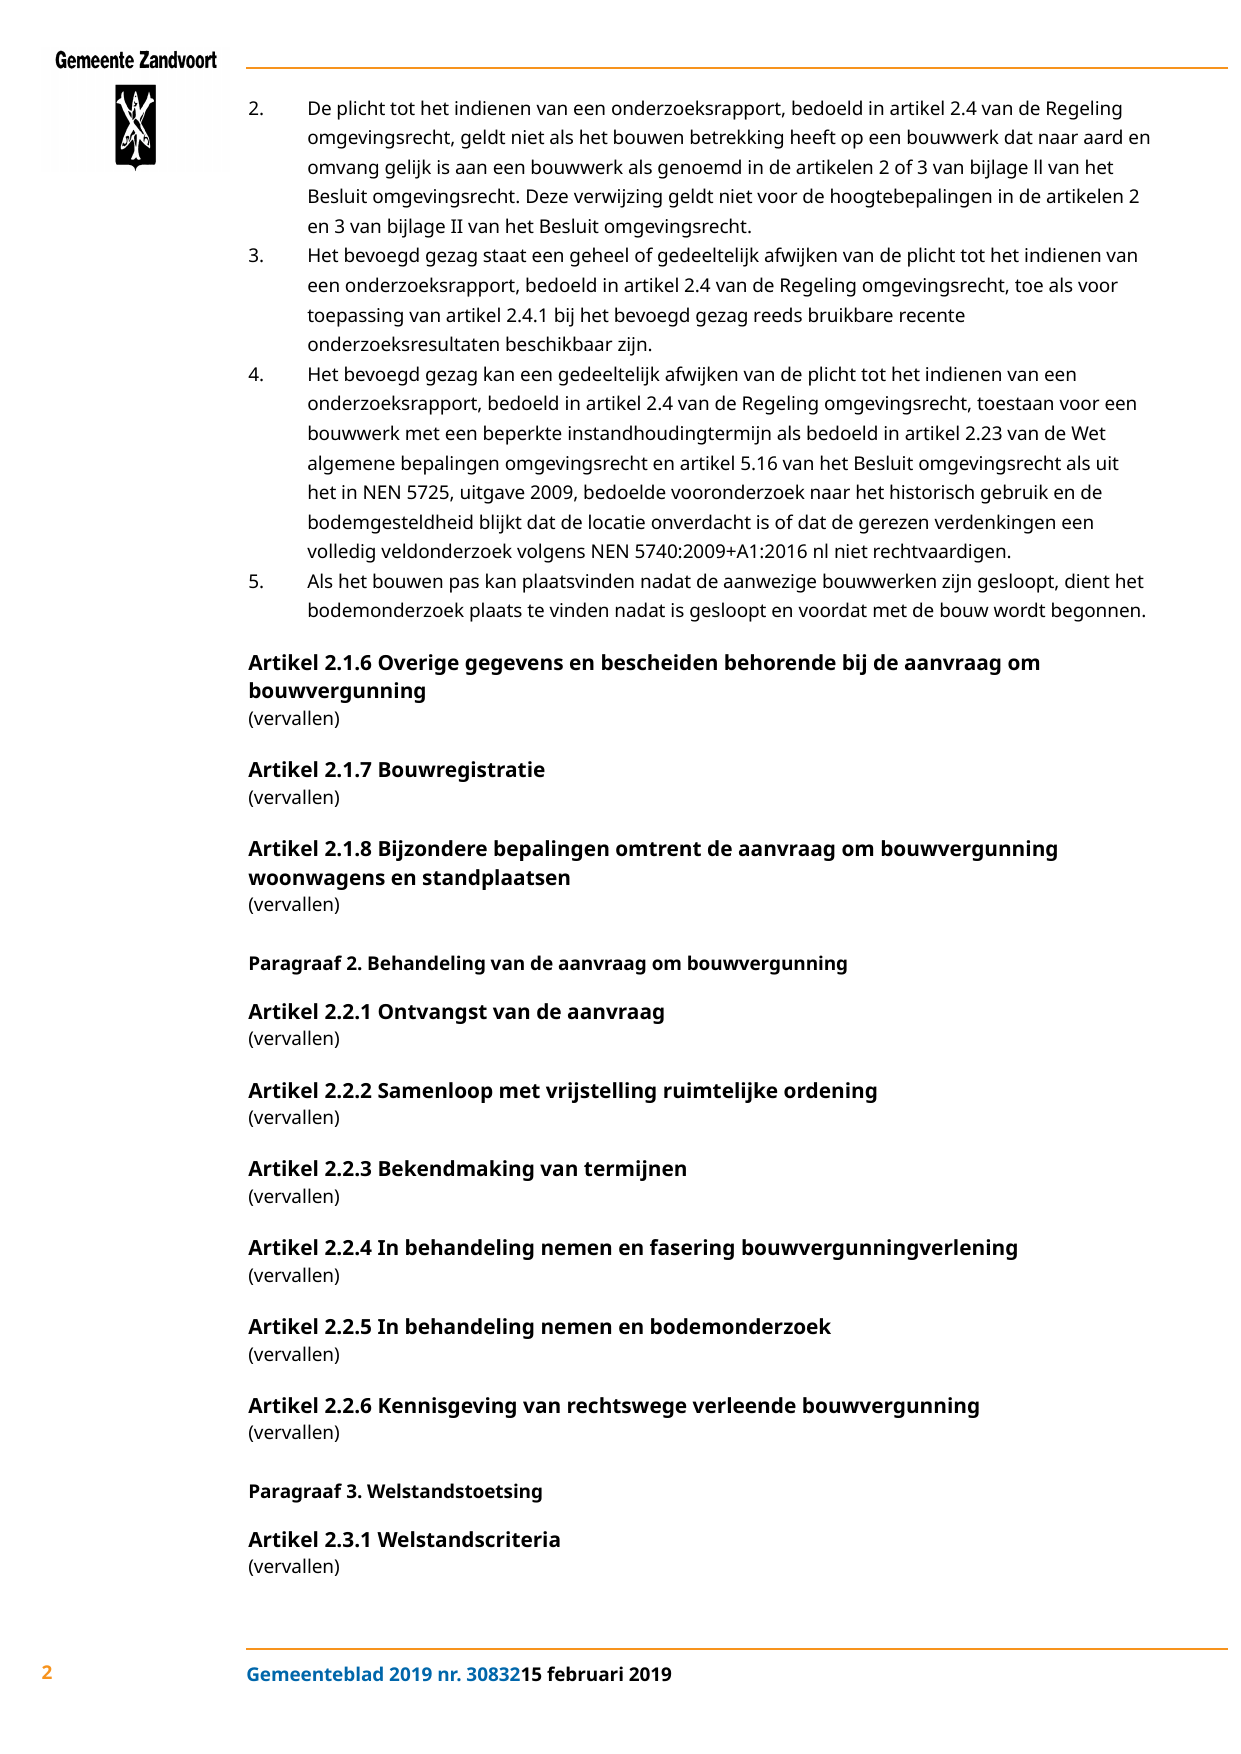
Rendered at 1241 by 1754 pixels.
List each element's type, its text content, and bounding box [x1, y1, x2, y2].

text Artikel 2.2.6 Kennisgeving van rechtswege verleende bouwvergunning [248, 1391, 1152, 1419]
text (vervallen) [248, 1262, 1152, 1288]
text Artikel 2.2.4 In behandeling nemen en fasering bouwvergunningverlening [248, 1233, 1152, 1262]
text (vervallen) [248, 784, 1152, 809]
text (vervallen) [248, 1183, 1152, 1209]
list Het bevoegd gezag kan een gedeeltelijk afwijken van de plicht tot het indienen van een onderzoeksrapport, bedoeld in artikel 2.4 van de Regeling omgevingsrecht, toestaan voor een bouwwerk met een beperkte instandhoudingtermijn als bedoeld in artikel 2.23 van de Wet algemene bepalingen omgevingsrecht en artikel 5.16 van het Besluit omgevingsrecht als uit het in NEN 5725, uitgave 2009, bedoelde vooronderzoek naar het historisch gebruik en de bodemgesteldheid blijkt dat de locatie onverdacht is of dat de gerezen verdenkingen een volledig veldonderzoek volgens NEN 5740:2009+A1:2016 nl niet rechtvaardigen. [248, 361, 1152, 564]
list Als het bouwen pas kan plaatsvinden nadat de aanwezige bouwwerken zijn gesloopt, dient het bodemonderzoek plaats te vinden nadat is gesloopt en voordat met de bouw wordt begonnen. [248, 568, 1152, 623]
text Artikel 2.2.1 Ontvangst van de aanvraag [248, 997, 1152, 1025]
list De plicht tot het indienen van een onderzoeksrapport, bedoeld in artikel 2.4 van de Regeling omgevingsrecht, geldt niet als het bouwen betrekking heeft op een bouwwerk dat naar aard en omvang gelijk is aan een bouwwerk als genoemd in de artikelen 2 of 3 van bijlage ll van het Besluit omgevingsrecht. Deze verwijzing geldt niet voor de hoogtebepalingen in de artikelen 2 en 3 van bijlage II van het Besluit omgevingsrecht. [248, 95, 1152, 239]
text (vervallen) [248, 1554, 1152, 1579]
text (vervallen) [248, 1025, 1152, 1051]
text (vervallen) [248, 1341, 1152, 1366]
text Artikel 2.1.8 Bijzondere bepalingen omtrent de aanvraag om bouwvergunning woonwagens en standplaatsen [248, 834, 1152, 891]
text (vervallen) [248, 1104, 1152, 1130]
text Artikel 2.1.6 Overige gegevens en bescheiden behorende bij de aanvraag om bouwvergunning [248, 648, 1152, 705]
text Artikel 2.2.5 In behandeling nemen en bodemonderzoek [248, 1312, 1152, 1341]
text Artikel 2.2.3 Bekendmaking van termijnen [248, 1154, 1152, 1183]
text Artikel 2.2.2 Samenloop met vrijstelling ruimtelijke ordening [248, 1076, 1152, 1104]
text (vervallen) [248, 705, 1152, 731]
text (vervallen) [248, 1419, 1152, 1445]
text Artikel 2.1.7 Bouwregistratie [248, 755, 1152, 784]
text Paragraaf 3. Welstandstoetsing [248, 1479, 1152, 1504]
text (vervallen) [248, 891, 1152, 917]
text Artikel 2.3.1 Welstandscriteria [248, 1525, 1152, 1554]
text Paragraaf 2. Behandeling van de aanvraag om bouwvergunning [248, 950, 1152, 976]
list Het bevoegd gezag staat een geheel of gedeeltelijk afwijken van de plicht tot het indienen van een onderzoeksrapport, bedoeld in artikel 2.4 van de Regeling omgevingsrecht, toe als voor toepassing van artikel 2.4.1 bij het bevoegd gezag reeds bruikbare recente onderzoeksresultaten beschikbaar zijn. [248, 243, 1152, 357]
picture [41, 47, 231, 172]
